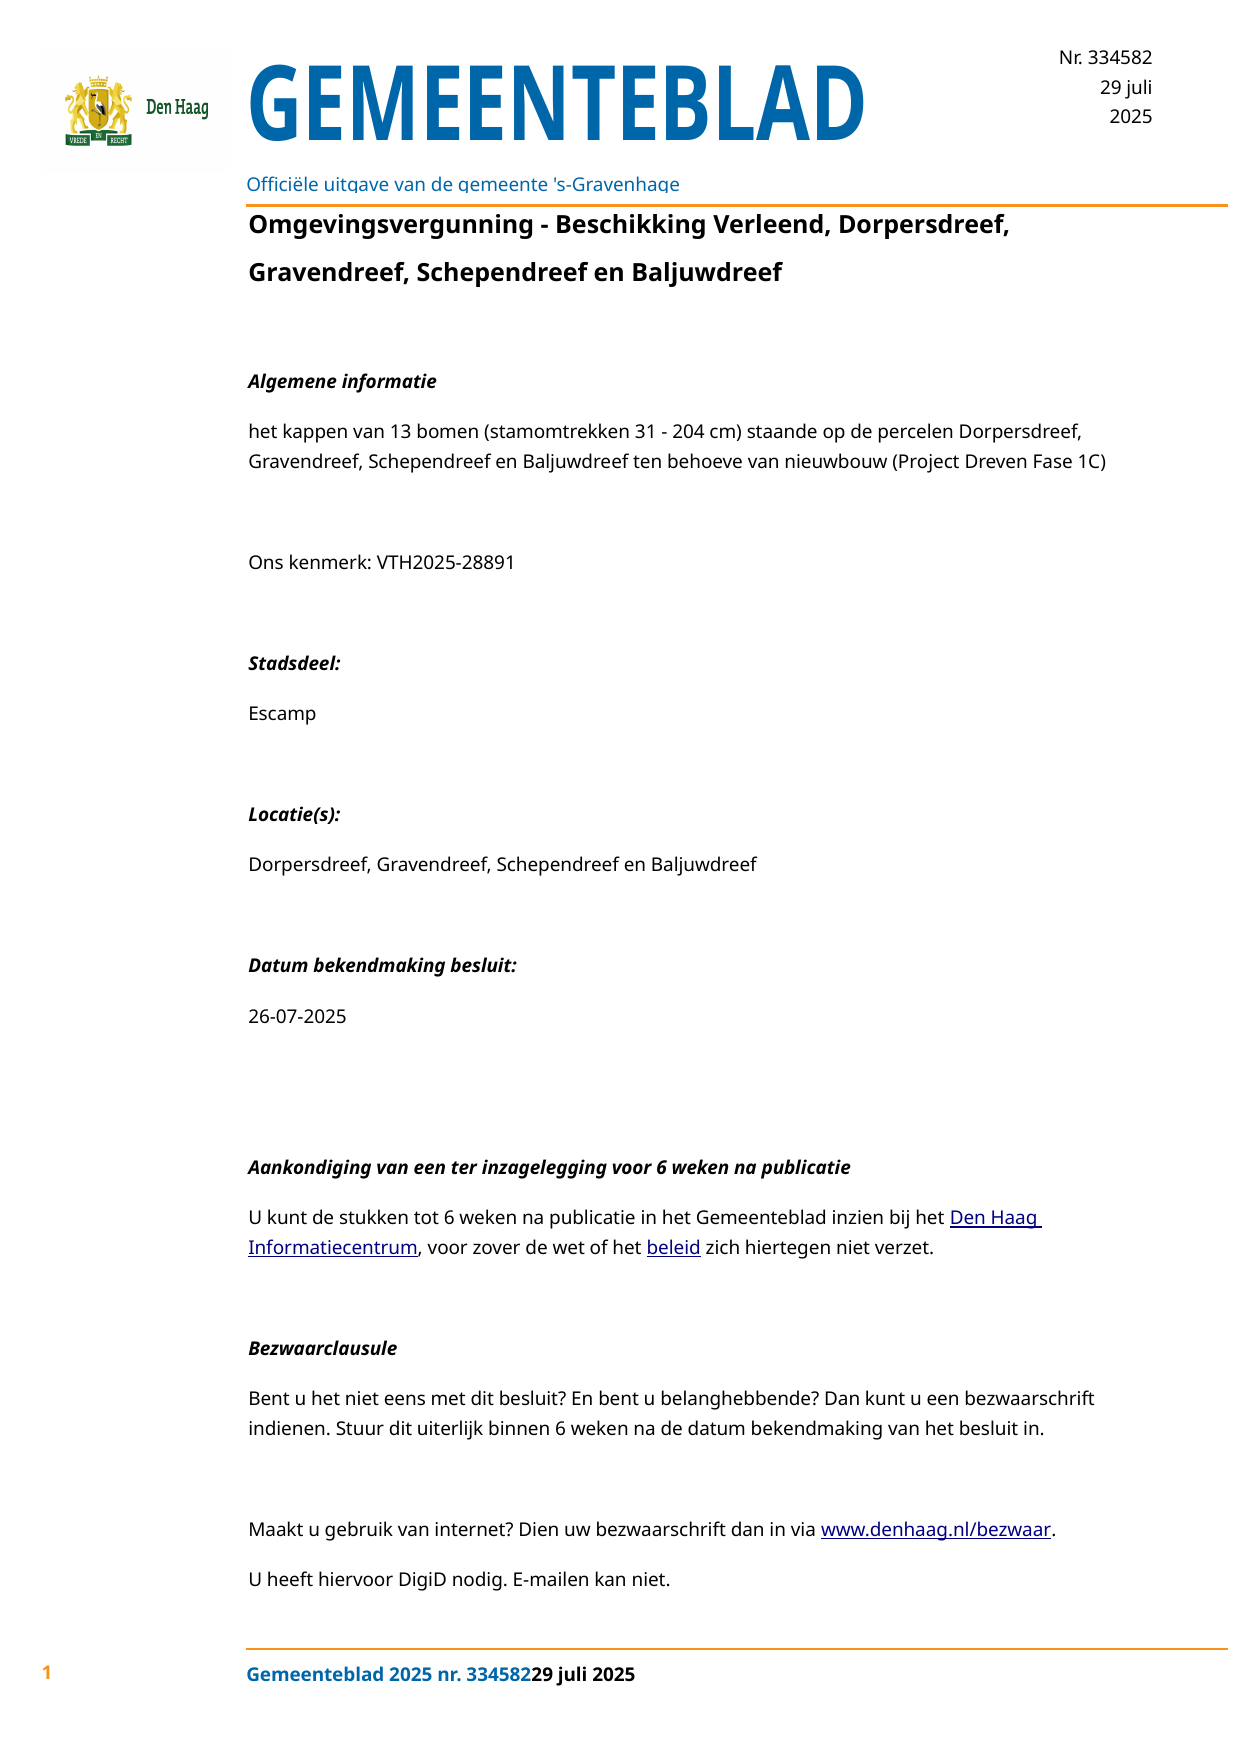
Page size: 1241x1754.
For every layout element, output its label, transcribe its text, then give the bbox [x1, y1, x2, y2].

text Datum bekendmaking besluit: [248, 952, 1152, 978]
text Maakt u gebruik van internet? Dien uw bezwaarschrift dan in via www.denhaag.nl/bezwaar. [248, 1516, 1152, 1542]
text Bezwaarclausule [248, 1335, 1152, 1361]
text Omgevingsvergunning - Beschikking Verleend, Dorpersdreef, Gravendreef, Schependreef en Baljuwdreef [248, 207, 1152, 288]
text U kunt de stukken tot 6 weken na publicatie in het Gemeenteblad inzien bij het Den Haag Informatiecentrum, voor zover de wet of het beleid zich hiertegen niet verzet. [248, 1204, 1152, 1260]
text Aankondiging van een ter inzagelegging voor 6 weken na publicatie [248, 1154, 1152, 1180]
text Dorpersdreef, Gravendreef, Schependreef en Baljuwdreef [248, 852, 1152, 877]
text Bent u het niet eens met dit besluit? En bent u belanghebbende? Dan kunt u een bezwaarschrift indienen. Stuur dit uiterlijk binnen 6 weken na de datum bekendmaking van het besluit in. [248, 1385, 1152, 1441]
text Locatie(s): [248, 801, 1152, 827]
text U heeft hiervoor DigiD nodig. E-mailen kan niet. [248, 1566, 1152, 1592]
picture [41, 47, 231, 172]
text Algemene informatie [248, 368, 1152, 394]
text Stadsdeel: [248, 650, 1152, 676]
text het kappen van 13 bomen (stamomtrekken 31 - 204 cm) staande op de percelen Dorpersdreef, Gravendreef, Schependreef en Baljuwdreef ten behoeve van nieuwbouw (Project Dreven Fase 1C) [248, 419, 1152, 474]
text 26-07-2025 [248, 1003, 1152, 1029]
text Ons kenmerk: VTH2025-28891 [248, 549, 1152, 575]
text Escamp [248, 700, 1152, 726]
